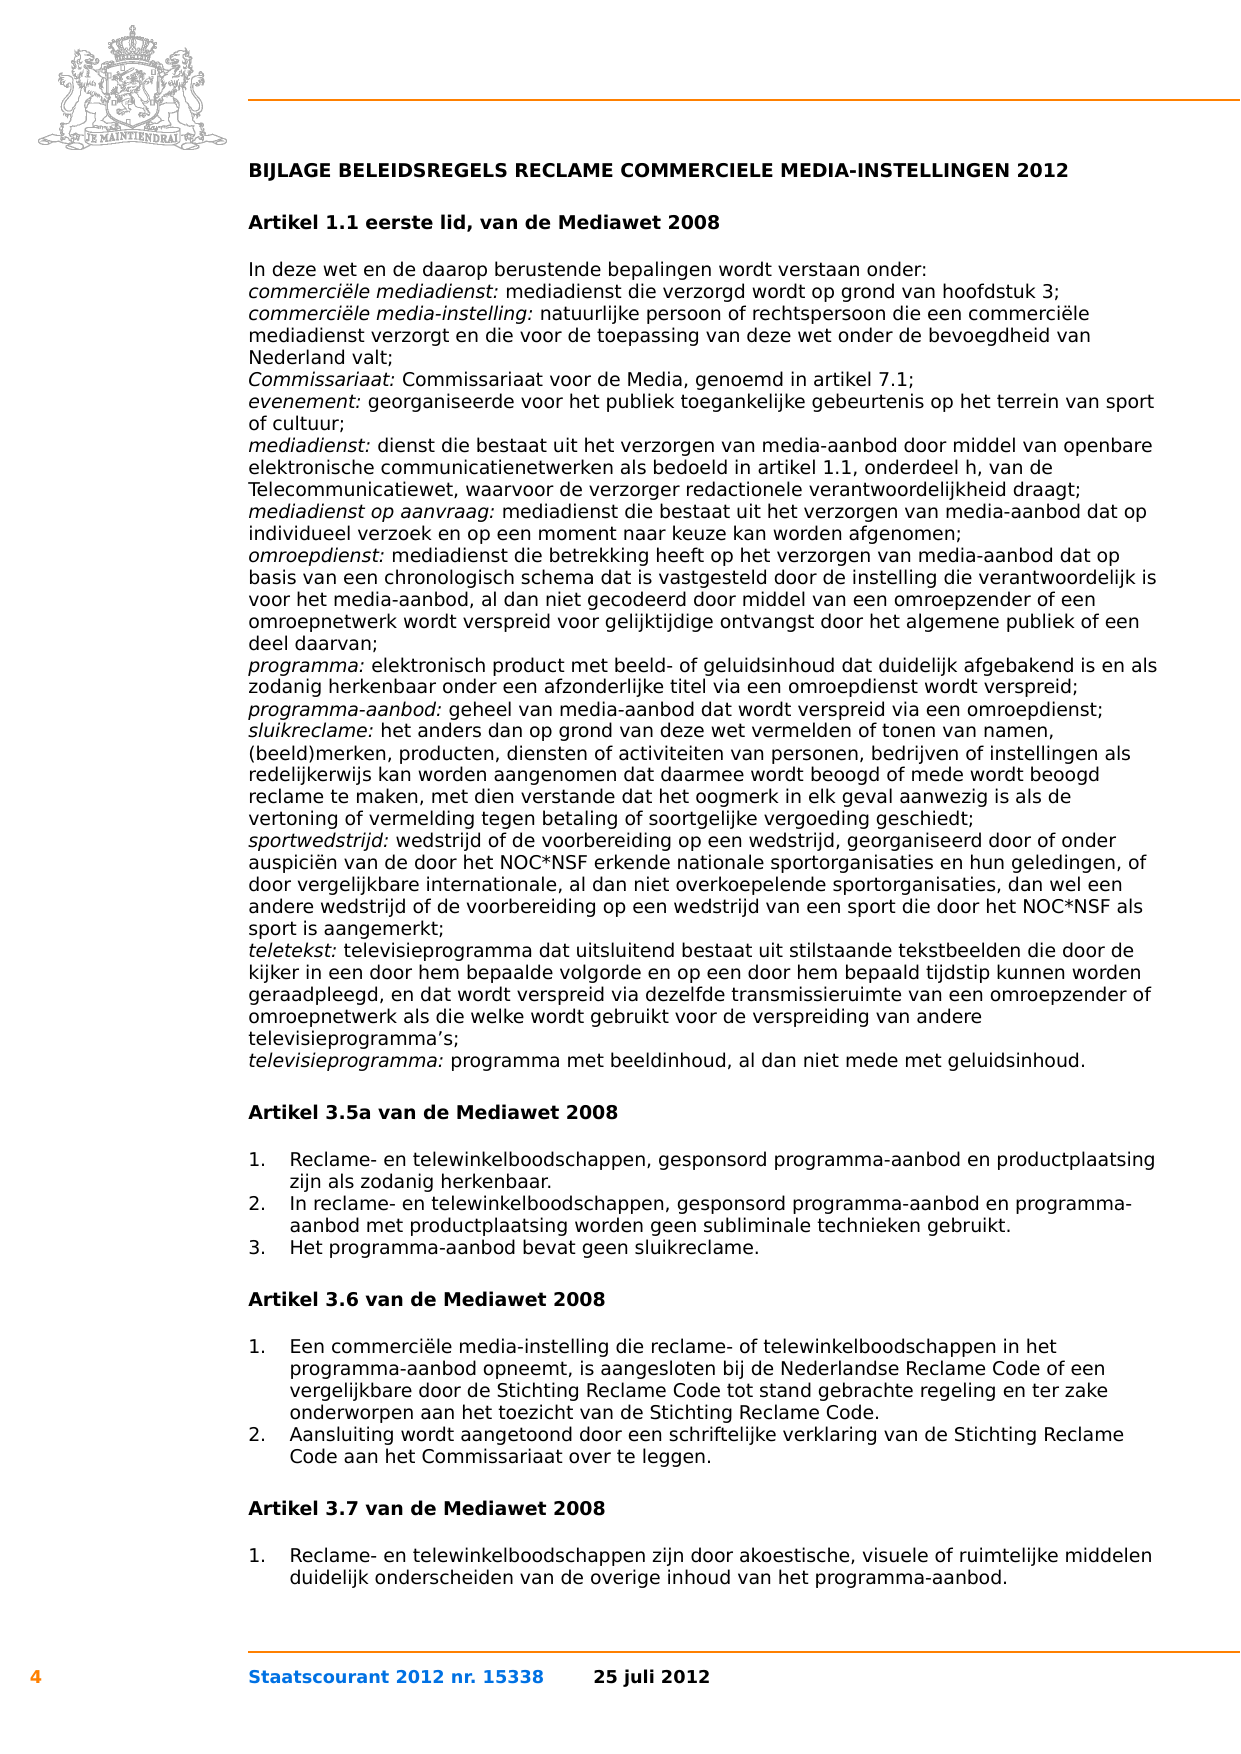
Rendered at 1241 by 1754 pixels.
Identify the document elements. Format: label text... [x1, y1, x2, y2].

subtitle Artikel 3.7 van de Mediawet 2008 [248, 1498, 1163, 1520]
text 1. Reclame- en telewinkelboodschappen zijn door akoestische, visuele of ruimtelijke middelen duidelijk onderscheiden van de overige inhoud van het programma-aanbod. [248, 1545, 1163, 1589]
text teletekst: televisieprogramma dat uitsluitend bestaat uit stilstaande tekstbeelden die door de kijker in een door hem bepaalde volgorde en op een door hem bepaald tijdstip kunnen worden geraadpleegd, en dat wordt verspreid via dezelfde transmissieruimte van een omroepzender of omroepnetwerk als die welke wordt gebruikt voor de verspreiding van andere televisieprogramma’s; [248, 940, 1163, 1050]
subtitle BIJLAGE BELEIDSREGELS RECLAME COMMERCIELE MEDIA-INSTELLINGEN 2012 [248, 160, 1163, 182]
text Commissariaat: Commissariaat voor de Media, genoemd in artikel 7.1; [248, 369, 1163, 391]
text mediadienst: dienst die bestaat uit het verzorgen van media-aanbod door middel van openbare elektronische communicatienetwerken als bedoeld in artikel 1.1, onderdeel h, van de Telecommunicatiewet, waarvoor de verzorger redactionele verantwoordelijkheid draagt; [248, 435, 1163, 501]
picture [38, 25, 227, 150]
text sportwedstrijd: wedstrijd of de voorbereiding op een wedstrijd, georganiseerd door of onder auspiciën van de door het NOC*NSF erkende nationale sportorganisaties en hun geledingen, of door vergelijkbare internationale, al dan niet overkoepelende sportorganisaties, dan wel een andere wedstrijd of de voorbereiding op een wedstrijd van een sport die door het NOC*NSF als sport is aangemerkt; [248, 830, 1163, 940]
text commerciële mediadienst: mediadienst die verzorgd wordt op grond van hoofdstuk 3; [248, 281, 1163, 303]
text programma: elektronisch product met beeld- of geluidsinhoud dat duidelijk afgebakend is en als zodanig herkenbaar onder een afzonderlijke titel via een omroepdienst wordt verspreid; [248, 654, 1163, 698]
text commerciële media-instelling: natuurlijke persoon of rechtspersoon die een commerciële mediadienst verzorgt en die voor de toepassing van deze wet onder de bevoegdheid van Nederland valt; [248, 303, 1163, 369]
text programma-aanbod: geheel van media-aanbod dat wordt verspreid via een omroepdienst; [248, 698, 1163, 720]
text 3. Het programma-aanbod bevat geen sluikreclame. [248, 1237, 1163, 1259]
text 1. Reclame- en telewinkelboodschappen, gesponsord programma-aanbod en productplaatsing zijn als zodanig herkenbaar. [248, 1149, 1163, 1193]
text 1. Een commerciële media-instelling die reclame- of telewinkelboodschappen in het programma-aanbod opneemt, is aangesloten bij de Nederlandse Reclame Code of een vergelijkbare door de Stichting Reclame Code tot stand gebrachte regeling en ter zake onderworpen aan het toezicht van de Stichting Reclame Code. [248, 1336, 1163, 1424]
text omroepdienst: mediadienst die betrekking heeft op het verzorgen van media-aanbod dat op basis van een chronologisch schema dat is vastgesteld door de instelling die verantwoordelijk is voor het media-aanbod, al dan niet gecodeerd door middel van een omroepzender of een omroepnetwerk wordt verspreid voor gelijktijdige ontvangst door het algemene publiek of een deel daarvan; [248, 544, 1163, 654]
text sluikreclame: het anders dan op grond van deze wet vermelden of tonen van namen, (beeld)merken, producten, diensten of activiteiten van personen, bedrijven of instellingen als redelijkerwijs kan worden aangenomen dat daarmee wordt beoogd of mede wordt beoogd reclame te maken, met dien verstande dat het oogmerk in elk geval aanwezig is als de vertoning of vermelding tegen betaling of soortgelijke vergoeding geschiedt; [248, 720, 1163, 830]
text 2. Aansluiting wordt aangetoond door een schriftelijke verklaring van de Stichting Reclame Code aan het Commissariaat over te leggen. [248, 1424, 1163, 1468]
subtitle Artikel 3.6 van de Mediawet 2008 [248, 1289, 1163, 1311]
text televisieprogramma: programma met beeldinhoud, al dan niet mede met geluidsinhoud. [248, 1050, 1163, 1072]
text evenement: georganiseerde voor het publiek toegankelijke gebeurtenis op het terrein van sport of cultuur; [248, 391, 1163, 435]
subtitle Artikel 1.1 eerste lid, van de Mediawet 2008 [248, 212, 1163, 234]
subtitle Artikel 3.5a van de Mediawet 2008 [248, 1102, 1163, 1124]
text In deze wet en de daarop berustende bepalingen wordt verstaan onder: [248, 259, 1163, 281]
text mediadienst op aanvraag: mediadienst die bestaat uit het verzorgen van media-aanbod dat op individueel verzoek en op een moment naar keuze kan worden afgenomen; [248, 501, 1163, 544]
text 2. In reclame- en telewinkelboodschappen, gesponsord programma-aanbod en programma-aanbod met productplaatsing worden geen subliminale technieken gebruikt. [248, 1193, 1163, 1237]
